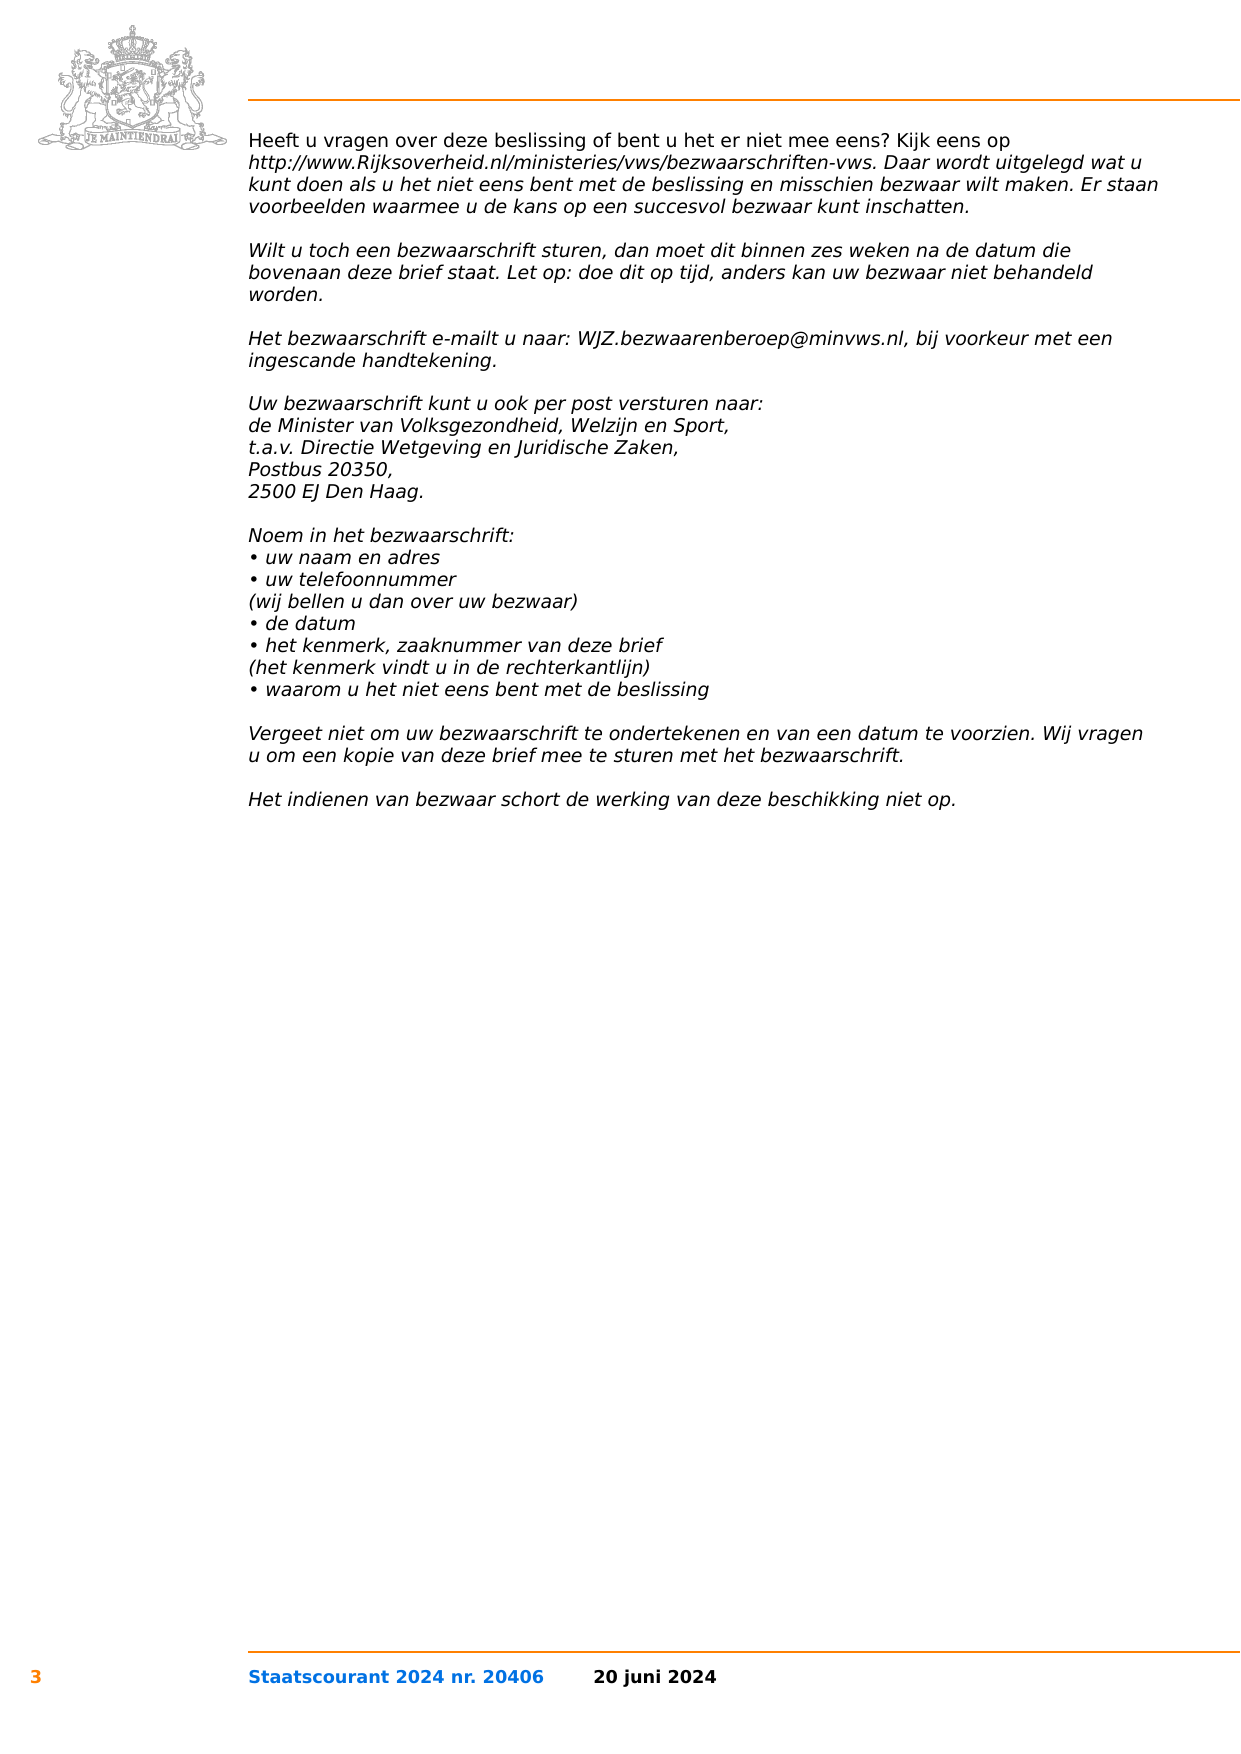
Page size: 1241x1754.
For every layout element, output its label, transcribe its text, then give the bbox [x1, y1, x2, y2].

picture [38, 25, 227, 150]
text t.a.v. Directie Wetgeving en Juridische Zaken, [248, 437, 1163, 459]
text (wij bellen u dan over uw bezwaar) [248, 591, 1163, 613]
text • het kenmerk, zaaknummer van deze brief [248, 635, 1163, 657]
text Heeft u vragen over deze beslissing of bent u het er niet mee eens? Kijk eens op http://www.Rijksoverheid.nl/ministeries/vws/bezwaarschriften-vws. Daar wordt uitgelegd wat u kunt doen als u het niet eens bent met de beslissing en misschien bezwaar wilt maken. Er staan voorbeelden waarmee u de kans op een succesvol bezwaar kunt inschatten. [248, 130, 1163, 218]
text Uw bezwaarschrift kunt u ook per post versturen naar: [248, 393, 1163, 415]
text Noem in het bezwaarschrift: [248, 525, 1163, 547]
text Het bezwaarschrift e-mailt u naar: WJZ.bezwaarenberoep@minvws.nl, bij voorkeur met een ingescande handtekening. [248, 327, 1163, 371]
text de Minister van Volksgezondheid, Welzijn en Sport, [248, 415, 1163, 437]
text Het indienen van bezwaar schort de werking van deze beschikking niet op. [248, 789, 1163, 811]
text Postbus 20350, [248, 459, 1163, 481]
text Wilt u toch een bezwaarschrift sturen, dan moet dit binnen zes weken na de datum die bovenaan deze brief staat. Let op: doe dit op tijd, anders kan uw bezwaar niet behandeld worden. [248, 240, 1163, 306]
text • de datum [248, 613, 1163, 635]
text • waarom u het niet eens bent met de beslissing [248, 679, 1163, 701]
text • uw naam en adres [248, 547, 1163, 569]
text 2500 EJ Den Haag. [248, 481, 1163, 503]
text (het kenmerk vindt u in de rechterkantlijn) [248, 657, 1163, 679]
text • uw telefoonnummer [248, 569, 1163, 591]
text Vergeet niet om uw bezwaarschrift te ondertekenen en van een datum te voorzien. Wij vragen u om een kopie van deze brief mee te sturen met het bezwaarschrift. [248, 723, 1163, 767]
